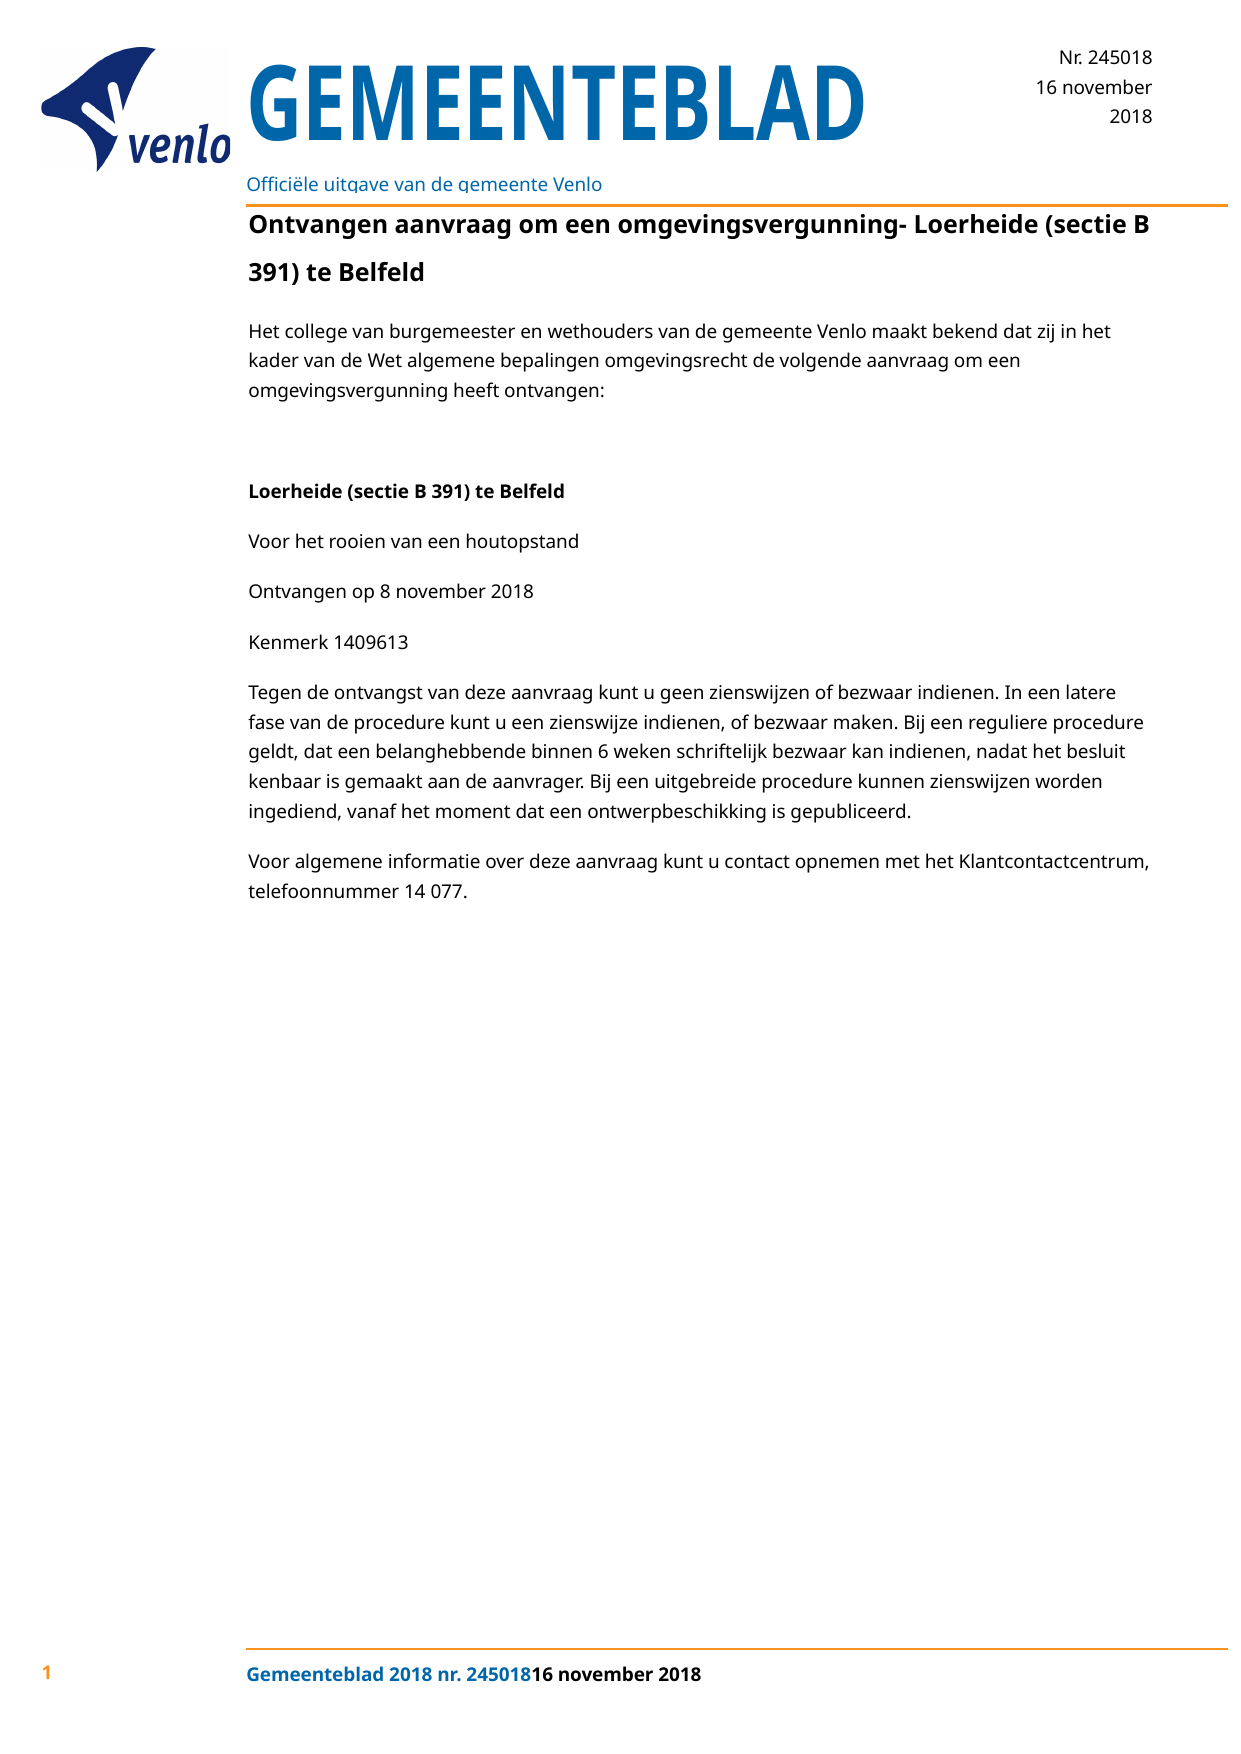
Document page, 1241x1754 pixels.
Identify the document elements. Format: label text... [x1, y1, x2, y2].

text Kenmerk 1409613 [248, 629, 1152, 655]
text Tegen de ontvangst van deze aanvraag kunt u geen zienswijzen of bezwaar indienen. In een latere fase van de procedure kunt u een zienswijze indienen, of bezwaar maken. Bij een reguliere procedure geldt, dat een belanghebbende binnen 6 weken schriftelijk bezwaar kan indienen, nadat het besluit kenbaar is gemaakt aan de aanvrager. Bij een uitgebreide procedure kunnen zienswijzen worden ingediend, vanaf het moment dat een ontwerpbeschikking is gepubliceerd. [248, 679, 1152, 824]
picture [41, 47, 231, 172]
text Het college van burgemeester en wethouders van de gemeente Venlo maakt bekend dat zij in het kader van de Wet algemene bepalingen omgevingsrecht de volgende aanvraag om een omgevingsvergunning heeft ontvangen: [248, 318, 1152, 403]
text Ontvangen op 8 november 2018 [248, 579, 1152, 604]
text Ontvangen aanvraag om een omgevingsvergunning- Loerheide (sectie B 391) te Belfeld [248, 207, 1152, 288]
text Voor algemene informatie over deze aanvraag kunt u contact opnemen met het Klantcontactcentrum, telefoonnummer 14 077. [248, 848, 1152, 904]
text Loerheide (sectie B 391) te Belfeld [248, 478, 1152, 504]
text Voor het rooien van een houtopstand [248, 528, 1152, 554]
